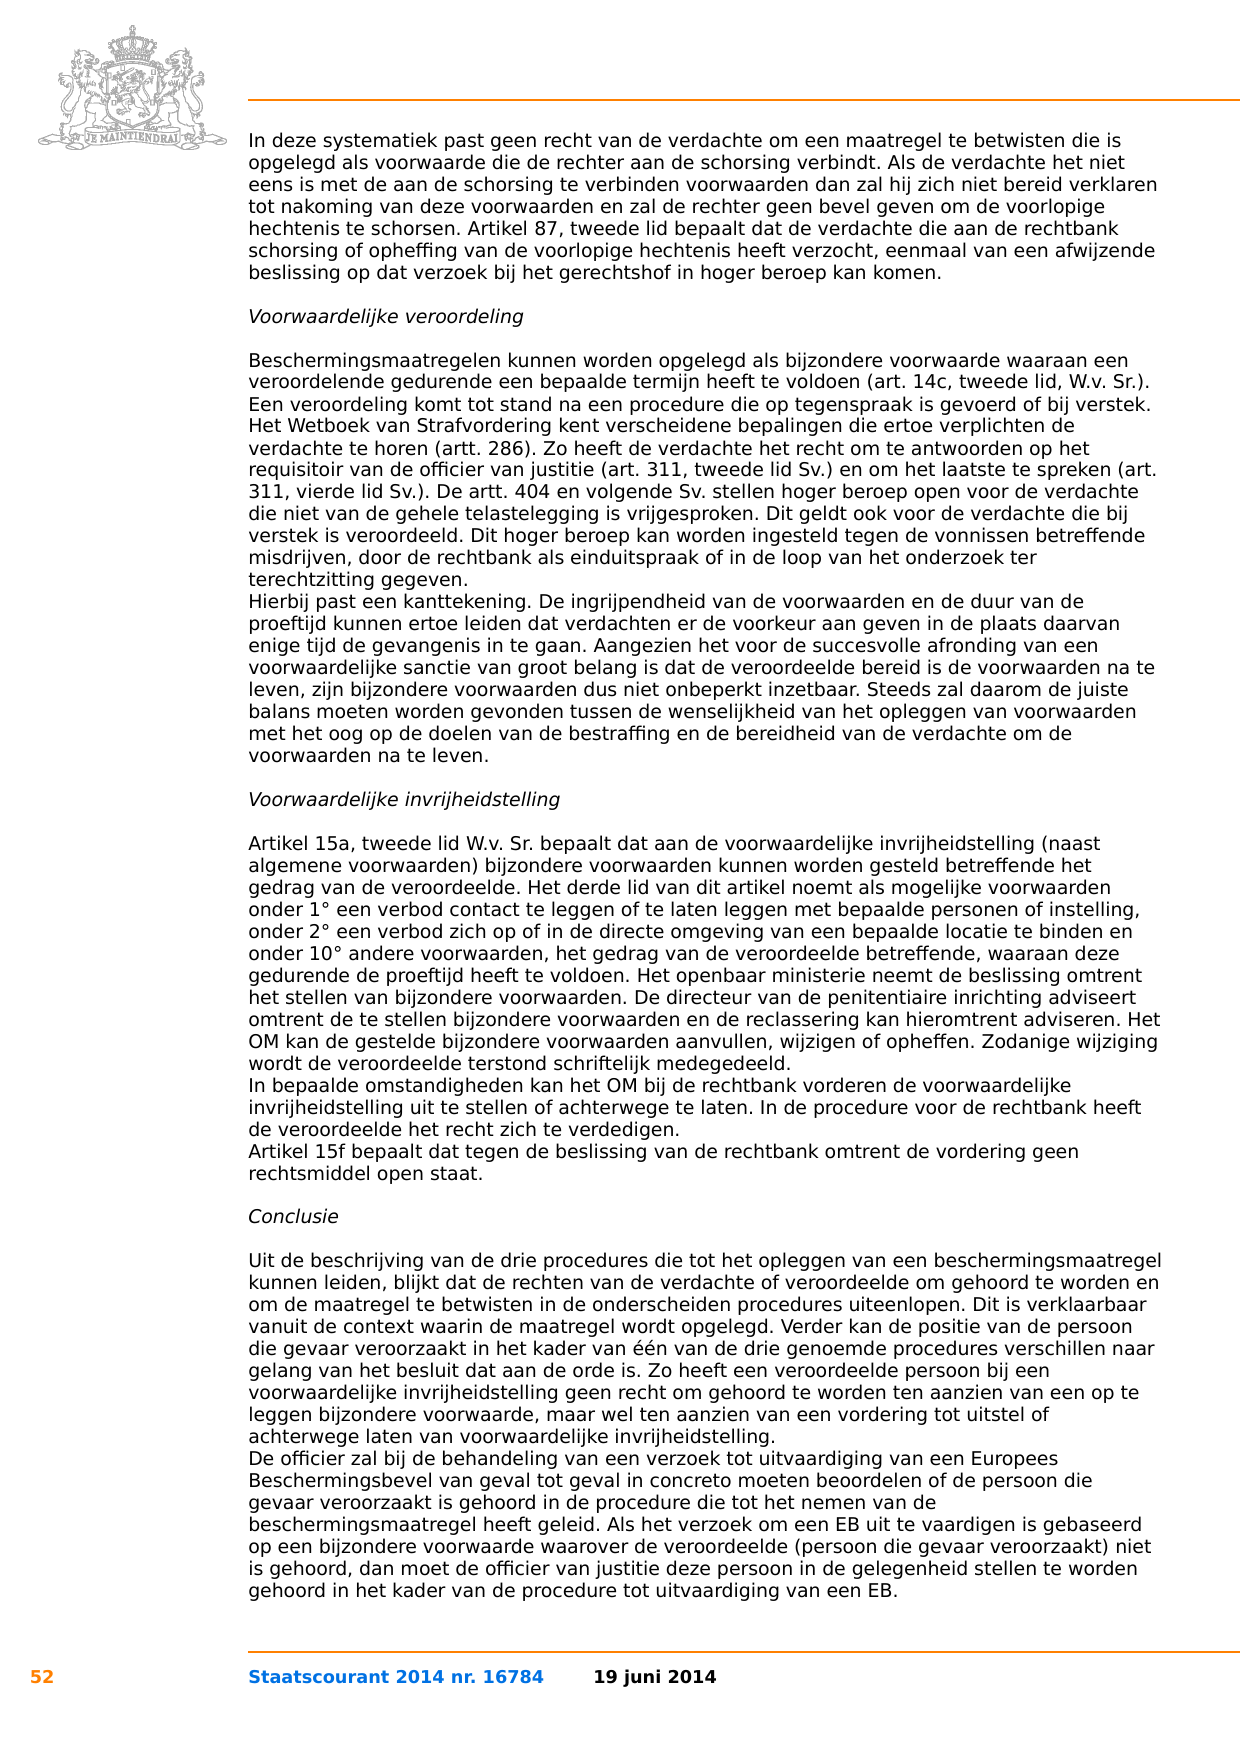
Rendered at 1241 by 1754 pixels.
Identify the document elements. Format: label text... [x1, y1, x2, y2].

text Uit de beschrijving van de drie procedures die tot het opleggen van een beschermingsmaatregel kunnen leiden, blijkt dat de rechten van de verdachte of veroordeelde om gehoord te worden en om de maatregel te betwisten in de onderscheiden procedures uiteenlopen. Dit is verklaarbaar vanuit de context waarin de maatregel wordt opgelegd. Verder kan de positie van de persoon die gevaar veroorzaakt in het kader van één van de drie genoemde procedures verschillen naar gelang van het besluit dat aan de orde is. Zo heeft een veroordeelde persoon bij een voorwaardelijke invrijheidstelling geen recht om gehoord te worden ten aanzien van een op te leggen bijzondere voorwaarde, maar wel ten aanzien van een vordering tot uitstel of achterwege laten van voorwaardelijke invrijheidstelling. [248, 1250, 1163, 1448]
text In bepaalde omstandigheden kan het OM bij de rechtbank vorderen de voorwaardelijke invrijheidstelling uit te stellen of achterwege te laten. In de procedure voor de rechtbank heeft de veroordeelde het recht zich te verdedigen. [248, 1074, 1163, 1141]
subtitle Voorwaardelijke invrijheidstelling [248, 789, 1163, 811]
text Artikel 15a, tweede lid W.v. Sr. bepaalt dat aan de voorwaardelijke invrijheidstelling (naast algemene voorwaarden) bijzondere voorwaarden kunnen worden gesteld betreffende het gedrag van de veroordeelde. Het derde lid van dit artikel noemt als mogelijke voorwaarden onder 1° een verbod contact te leggen of te laten leggen met bepaalde personen of instelling, onder 2° een verbod zich op of in de directe omgeving van een bepaalde locatie te binden en onder 10° andere voorwaarden, het gedrag van de veroordeelde betreffende, waaraan deze gedurende de proeftijd heeft te voldoen. Het openbaar ministerie neemt de beslissing omtrent het stellen van bijzondere voorwaarden. De directeur van de penitentiaire inrichting adviseert omtrent de te stellen bijzondere voorwaarden en de reclassering kan hieromtrent adviseren. Het OM kan de gestelde bijzondere voorwaarden aanvullen, wijzigen of opheffen. Zodanige wijziging wordt de veroordeelde terstond schriftelijk medegedeeld. [248, 833, 1163, 1074]
text Hierbij past een kanttekening. De ingrijpendheid van de voorwaarden en de duur van de proeftijd kunnen ertoe leiden dat verdachten er de voorkeur aan geven in de plaats daarvan enige tijd de gevangenis in te gaan. Aangezien het voor de succesvolle afronding van een voorwaardelijke sanctie van groot belang is dat de veroordeelde bereid is de voorwaarden na te leven, zijn bijzondere voorwaarden dus niet onbeperkt inzetbaar. Steeds zal daarom de juiste balans moeten worden gevonden tussen de wenselijkheid van het opleggen van voorwaarden met het oog op de doelen van de bestraffing en de bereidheid van de verdachte om de voorwaarden na te leven. [248, 591, 1163, 767]
text De officier zal bij de behandeling van een verzoek tot uitvaardiging van een Europees Beschermingsbevel van geval tot geval in concreto moeten beoordelen of de persoon die gevaar veroorzaakt is gehoord in de procedure die tot het nemen van de beschermingsmaatregel heeft geleid. Als het verzoek om een EB uit te vaardigen is gebaseerd op een bijzondere voorwaarde waarover de veroordeelde (persoon die gevaar veroorzaakt) niet is gehoord, dan moet de officier van justitie deze persoon in de gelegenheid stellen te worden gehoord in het kader van de procedure tot uitvaardiging van een EB. [248, 1448, 1163, 1602]
text In deze systematiek past geen recht van de verdachte om een maatregel te betwisten die is opgelegd als voorwaarde die de rechter aan de schorsing verbindt. Als de verdachte het niet eens is met de aan de schorsing te verbinden voorwaarden dan zal hij zich niet bereid verklaren tot nakoming van deze voorwaarden en zal de rechter geen bevel geven om de voorlopige hechtenis te schorsen. Artikel 87, tweede lid bepaalt dat de verdachte die aan de rechtbank schorsing of opheffing van de voorlopige hechtenis heeft verzocht, eenmaal van een afwijzende beslissing op dat verzoek bij het gerechtshof in hoger beroep kan komen. [248, 130, 1163, 284]
subtitle Conclusie [248, 1206, 1163, 1228]
text Artikel 15f bepaalt dat tegen de beslissing van de rechtbank omtrent de vordering geen rechtsmiddel open staat. [248, 1141, 1163, 1184]
picture [38, 25, 227, 150]
text Beschermingsmaatregelen kunnen worden opgelegd als bijzondere voorwaarde waaraan een veroordelende gedurende een bepaalde termijn heeft te voldoen (art. 14c, tweede lid, W.v. Sr.). [248, 349, 1163, 393]
text Een veroordeling komt tot stand na een procedure die op tegenspraak is gevoerd of bij verstek. Het Wetboek van Strafvordering kent verscheidene bepalingen die ertoe verplichten de verdachte te horen (artt. 286). Zo heeft de verdachte het recht om te antwoorden op het requisitoir van de officier van justitie (art. 311, tweede lid Sv.) en om het laatste te spreken (art. 311, vierde lid Sv.). De artt. 404 en volgende Sv. stellen hoger beroep open voor de verdachte die niet van de gehele telastelegging is vrijgesproken. Dit geldt ook voor de verdachte die bij verstek is veroordeeld. Dit hoger beroep kan worden ingesteld tegen de vonnissen betreffende misdrijven, door de rechtbank als einduitspraak of in de loop van het onderzoek ter terechtzitting gegeven. [248, 393, 1163, 591]
subtitle Voorwaardelijke veroordeling [248, 306, 1163, 328]
